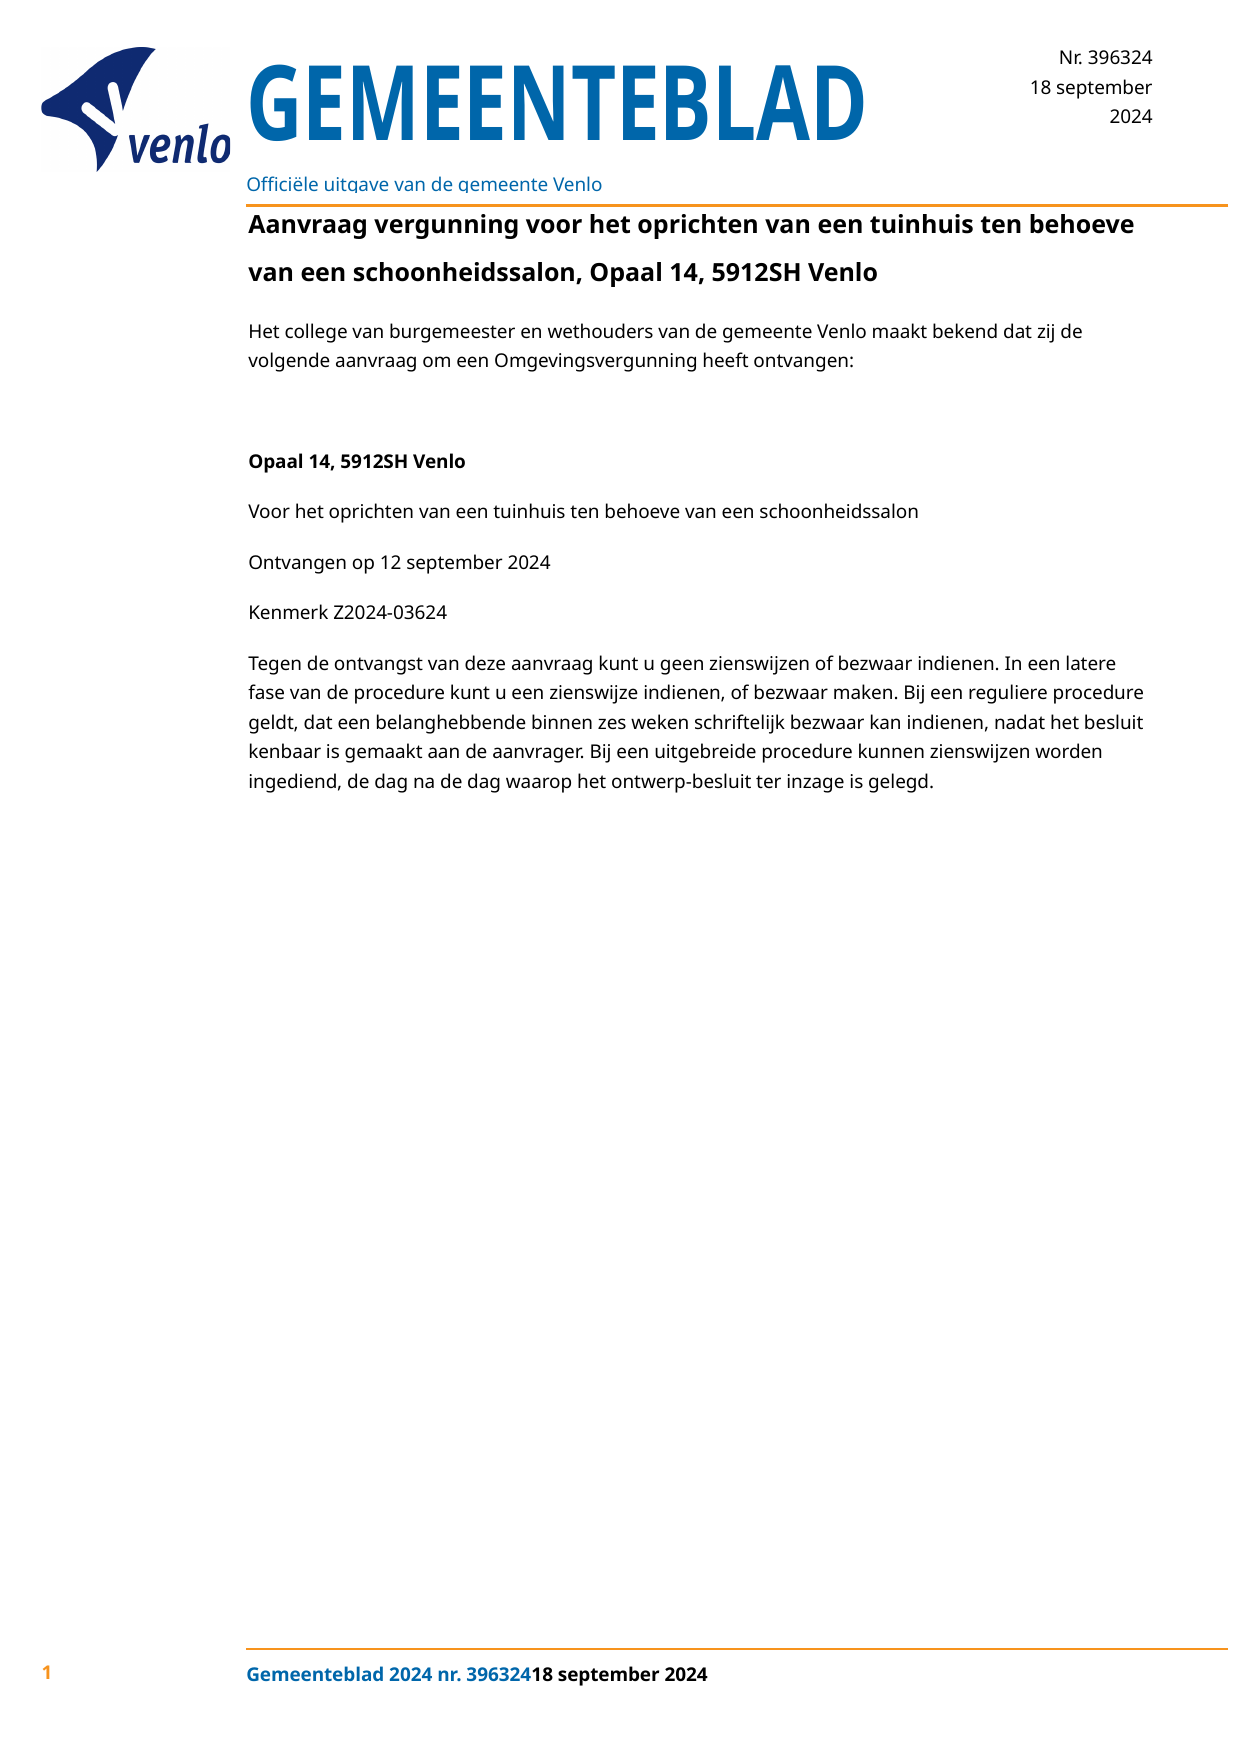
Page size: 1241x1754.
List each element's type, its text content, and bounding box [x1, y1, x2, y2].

text Kenmerk Z2024-03624 [248, 599, 1152, 625]
text Voor het oprichten van een tuinhuis ten behoeve van een schoonheidssalon [248, 499, 1152, 524]
text Het college van burgemeester en wethouders van de gemeente Venlo maakt bekend dat zij de volgende aanvraag om een Omgevingsvergunning heeft ontvangen: [248, 318, 1152, 373]
picture [41, 47, 231, 172]
text Opaal 14, 5912SH Venlo [248, 448, 1152, 474]
text Tegen de ontvangst van deze aanvraag kunt u geen zienswijzen of bezwaar indienen. In een latere fase van de procedure kunt u een zienswijze indienen, of bezwaar maken. Bij een reguliere procedure geldt, dat een belanghebbende binnen zes weken schriftelijk bezwaar kan indienen, nadat het besluit kenbaar is gemaakt aan de aanvrager. Bij een uitgebreide procedure kunnen zienswijzen worden ingediend, de dag na de dag waarop het ontwerp-besluit ter inzage is gelegd. [248, 650, 1152, 794]
text Aanvraag vergunning voor het oprichten van een tuinhuis ten behoeve van een schoonheidssalon, Opaal 14, 5912SH Venlo [248, 207, 1152, 288]
text Ontvangen op 12 september 2024 [248, 549, 1152, 575]
